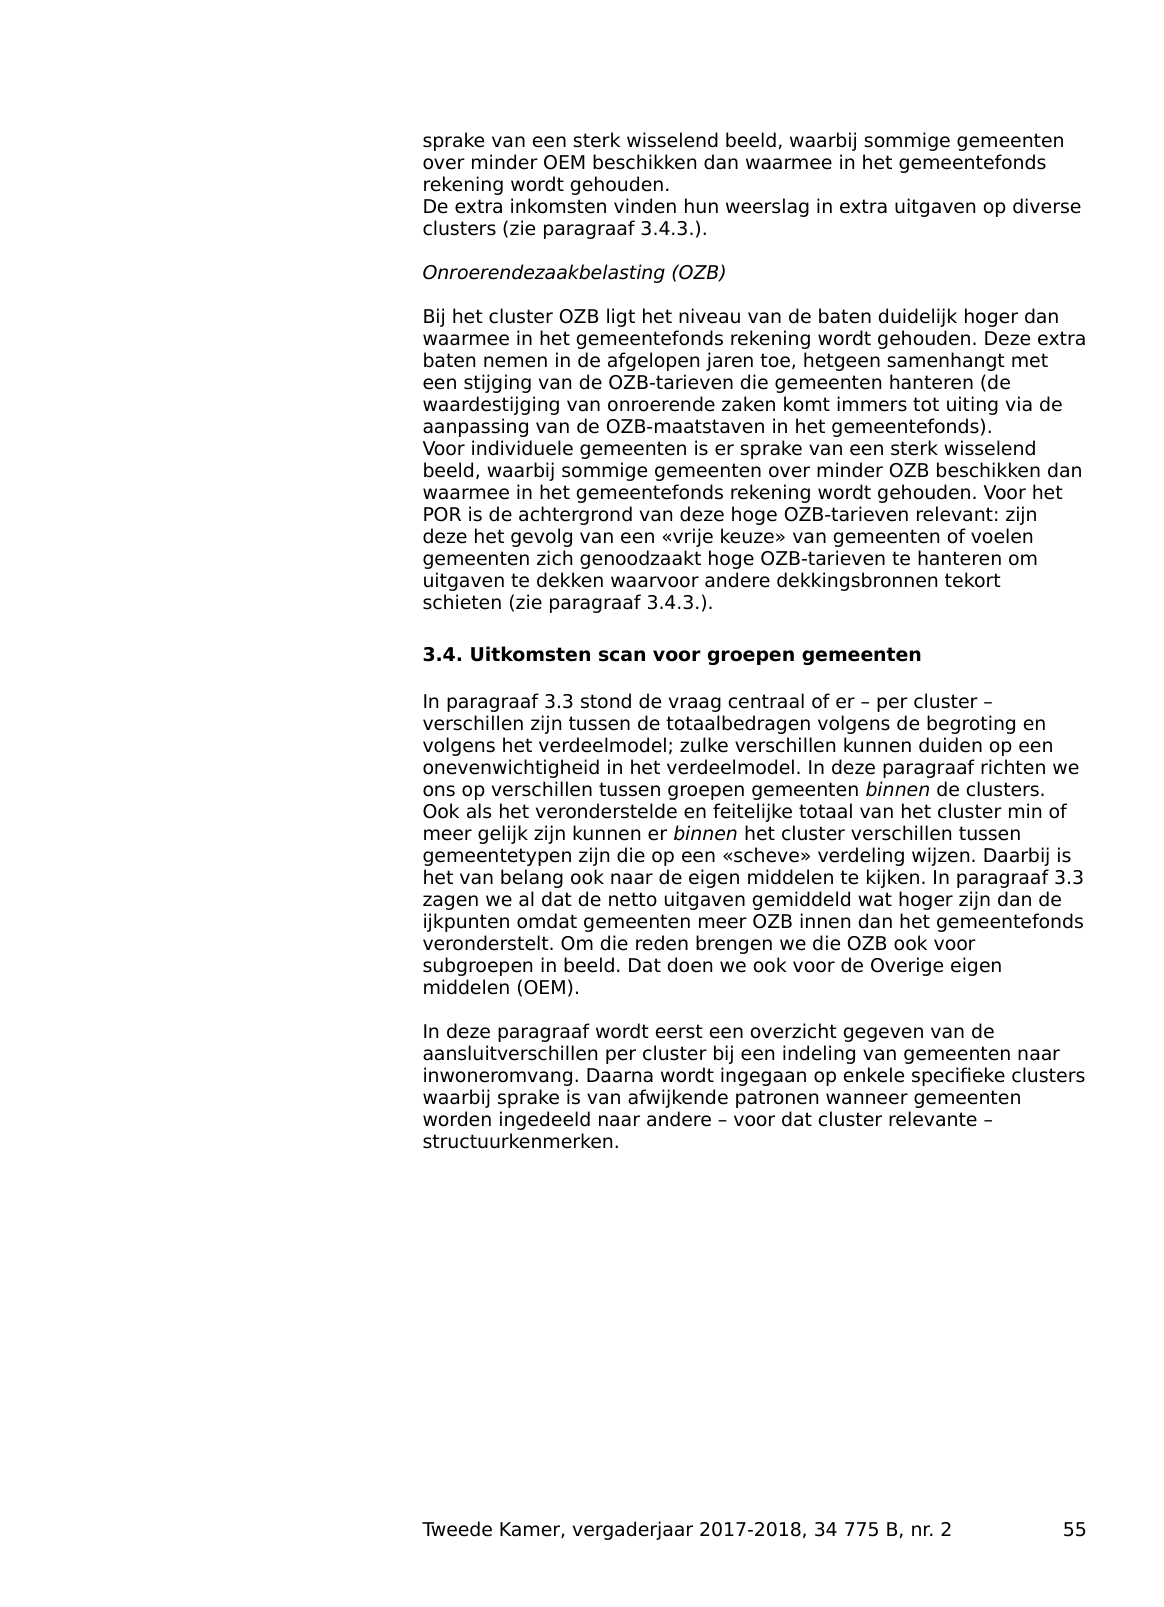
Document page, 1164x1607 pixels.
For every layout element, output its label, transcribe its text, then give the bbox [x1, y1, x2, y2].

text De extra inkomsten vinden hun weerslag in extra uitgaven op diverse clusters (zie paragraaf 3.4.3.). [422, 196, 1087, 240]
text In paragraaf 3.3 stond de vraag centraal of er – per cluster – verschillen zijn tussen de totaalbedragen volgens de begroting en volgens het verdeelmodel; zulke verschillen kunnen duiden op een onevenwichtigheid in het verdeelmodel. In deze paragraaf richten we ons op verschillen tussen groepen gemeenten binnen de clusters. Ook als het veronderstelde en feitelijke totaal van het cluster min of meer gelijk zijn kunnen er binnen het cluster verschillen tussen gemeentetypen zijn die op een «scheve» verdeling wijzen. Daarbij is het van belang ook naar de eigen middelen te kijken. In paragraaf 3.3 zagen we al dat de netto uitgaven gemiddeld wat hoger zijn dan de ijkpunten omdat gemeenten meer OZB innen dan het gemeentefonds veronderstelt. Om die reden brengen we die OZB ook voor subgroepen in beeld. Dat doen we ook voor de Overige eigen middelen (OEM). [422, 691, 1087, 998]
subtitle Onroerendezaakbelasting (OZB) [422, 262, 1087, 284]
text In deze paragraaf wordt eerst een overzicht gegeven van de aansluitverschillen per cluster bij een indeling van gemeenten naar inwoneromvang. Daarna wordt ingegaan op enkele specifieke clusters waarbij sprake is van afwijkende patronen wanneer gemeenten worden ingedeeld naar andere – voor dat cluster relevante – structuurkenmerken. [422, 1021, 1087, 1153]
subtitle 3.4. Uitkomsten scan voor groepen gemeenten [422, 644, 1087, 666]
text Voor individuele gemeenten is er sprake van een sterk wisselend beeld, waarbij sommige gemeenten over minder OZB beschikken dan waarmee in het gemeentefonds rekening wordt gehouden. Voor het POR is de achtergrond van deze hoge OZB-tarieven relevant: zijn deze het gevolg van een «vrije keuze» van gemeenten of voelen gemeenten zich genoodzaakt hoge OZB-tarieven te hanteren om uitgaven te dekken waarvoor andere dekkingsbronnen tekort schieten (zie paragraaf 3.4.3.). [422, 438, 1087, 614]
text sprake van een sterk wisselend beeld, waarbij sommige gemeenten over minder OEM beschikken dan waarmee in het gemeentefonds rekening wordt gehouden. [422, 130, 1087, 196]
text Bij het cluster OZB ligt het niveau van de baten duidelijk hoger dan waarmee in het gemeentefonds rekening wordt gehouden. Deze extra baten nemen in de afgelopen jaren toe, hetgeen samenhangt met een stijging van de OZB-tarieven die gemeenten hanteren (de waardestijging van onroerende zaken komt immers tot uiting via de aanpassing van de OZB-maatstaven in het gemeentefonds). [422, 306, 1087, 438]
